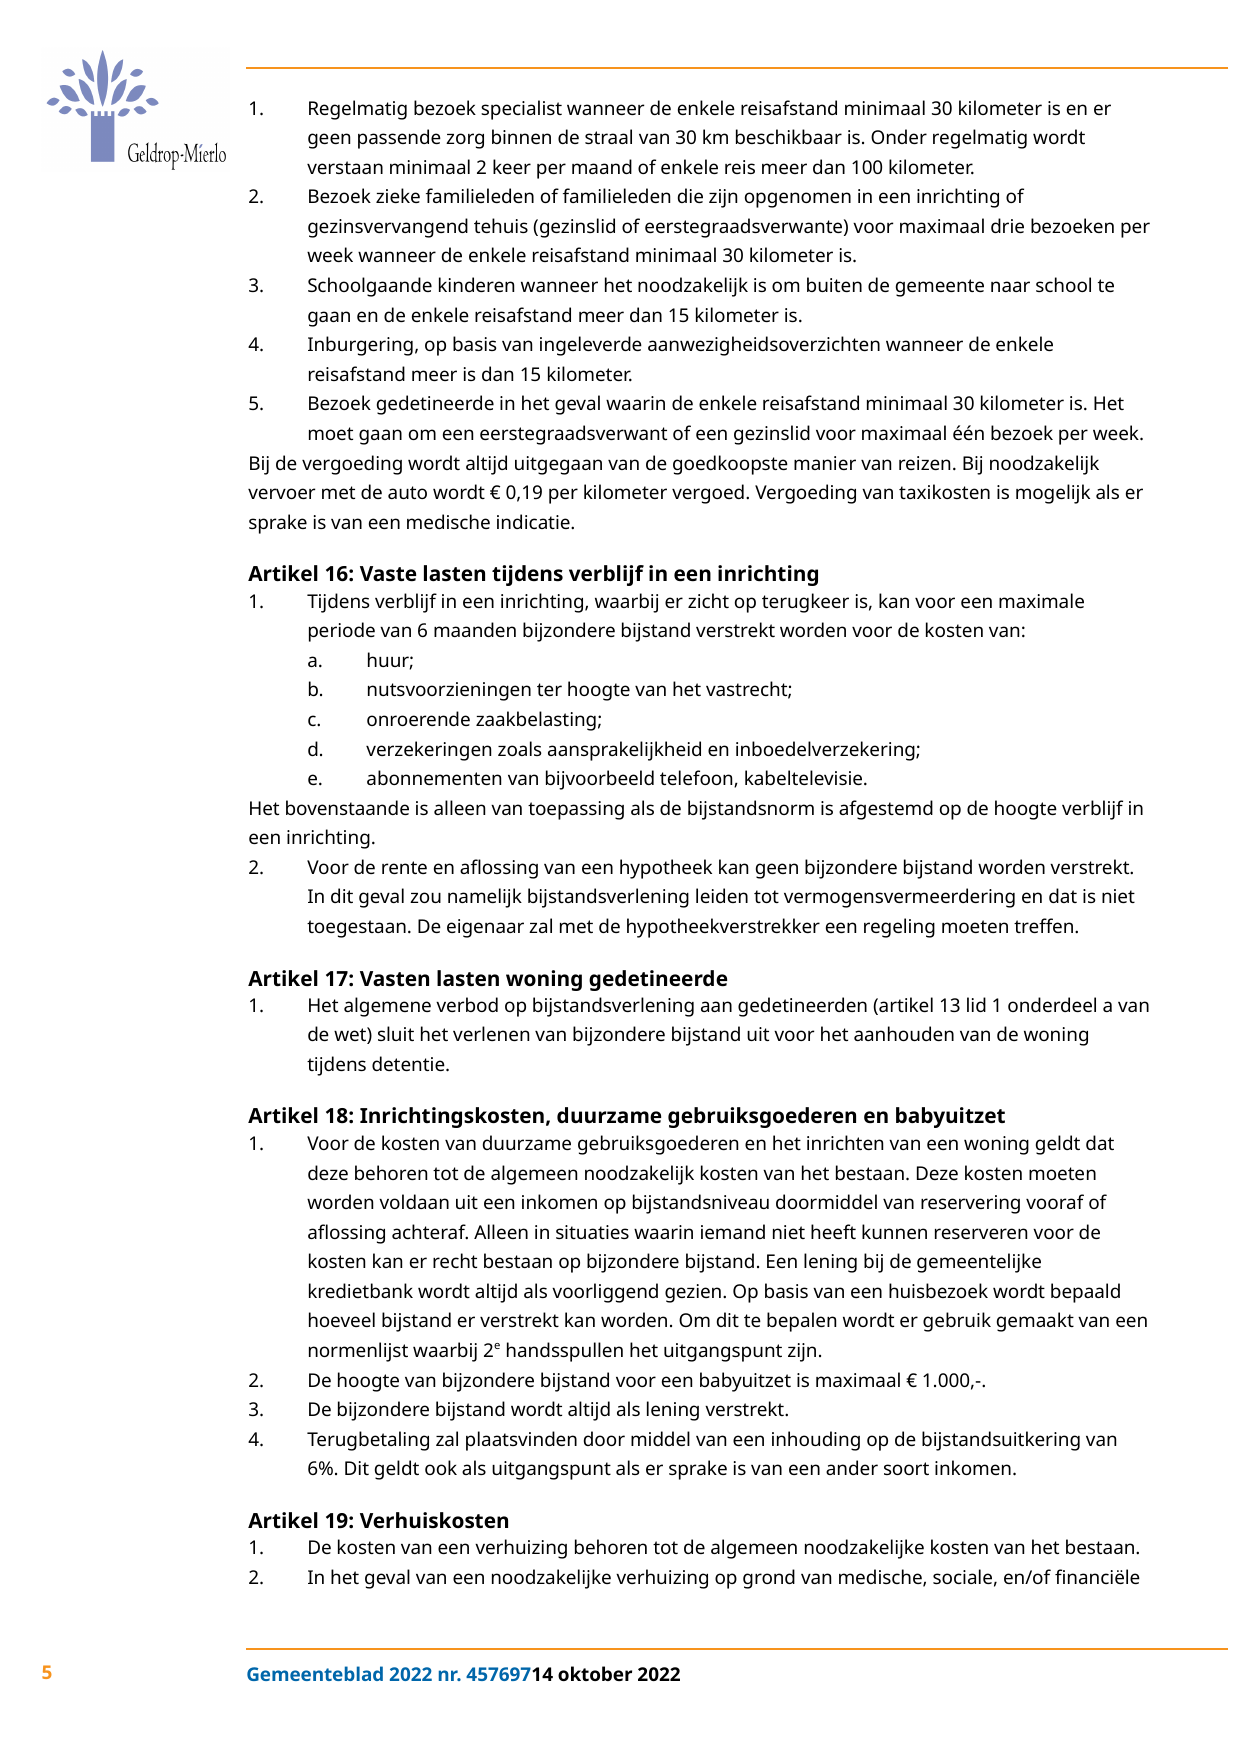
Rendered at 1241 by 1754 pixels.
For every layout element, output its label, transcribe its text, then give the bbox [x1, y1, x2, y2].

list De hoogte van bijzondere bijstand voor een babyuitzet is maximaal € 1.000,-. [248, 1367, 1152, 1392]
text Bij de vergoeding wordt altijd uitgegaan van de goedkoopste manier van reizen. Bij noodzakelijk vervoer met de auto wordt € 0,19 per kilometer vergoed. Vergoeding van taxikosten is mogelijk als er sprake is van een medische indicatie. [248, 450, 1152, 535]
text Artikel 16: Vaste lasten tijdens verblijf in een inrichting [248, 559, 1152, 588]
text Artikel 19: Verhuiskosten [248, 1506, 1152, 1534]
list nutsvoorzieningen ter hoogte van het vastrecht; [307, 677, 1152, 702]
list Regelmatig bezoek specialist wanneer de enkele reisafstand minimaal 30 kilometer is en er geen passende zorg binnen de straal van 30 km beschikbaar is. Onder regelmatig wordt verstaan minimaal 2 keer per maand of enkele reis meer dan 100 kilometer. [248, 95, 1152, 180]
list huur; [307, 647, 1152, 673]
list Bezoek gedetineerde in het geval waarin de enkele reisafstand minimaal 30 kilometer is. Het moet gaan om een eerstegraadsverwant of een gezinslid voor maximaal één bezoek per week. [248, 391, 1152, 446]
list De bijzondere bijstand wordt altijd als lening verstrekt. [248, 1396, 1152, 1422]
list Het algemene verbod op bijstandsverlening aan gedetineerden (artikel 13 lid 1 onderdeel a van de wet) sluit het verlenen van bijzondere bijstand uit voor het aanhouden van de woning tijdens detentie. [248, 992, 1152, 1077]
list abonnementen van bijvoorbeeld telefoon, kabeltelevisie. [307, 765, 1152, 791]
list Bezoek zieke familieleden of familieleden die zijn opgenomen in een inrichting of gezinsvervangend tehuis (gezinslid of eerstegraadsverwante) voor maximaal drie bezoeken per week wanneer de enkele reisafstand minimaal 30 kilometer is. [248, 183, 1152, 268]
text Artikel 17: Vasten lasten woning gedetineerde [248, 964, 1152, 992]
list Schoolgaande kinderen wanneer het noodzakelijk is om buiten de gemeente naar school te gaan en de enkele reisafstand meer dan 15 kilometer is. [248, 272, 1152, 328]
list Inburgering, op basis van ingeleverde aanwezigheidsoverzichten wanneer de enkele reisafstand meer is dan 15 kilometer. [248, 331, 1152, 387]
picture [41, 47, 231, 172]
list Tijdens verblijf in een inrichting, waarbij er zicht op terugkeer is, kan voor een maximale periode van 6 maanden bijzondere bijstand verstrekt worden voor de kosten van: [248, 588, 1152, 643]
list In het geval van een noodzakelijke verhuizing op grond van medische, sociale, en/of financiële [248, 1564, 1152, 1590]
list Voor de kosten van duurzame gebruiksgoederen en het inrichten van een woning geldt dat deze behoren tot de algemeen noodzakelijk kosten van het bestaan. Deze kosten moeten worden voldaan uit een inkomen op bijstandsniveau doormiddel van reservering vooraf of aflossing achteraf. Alleen in situaties waarin iemand niet heeft kunnen reserveren voor de kosten kan er recht bestaan op bijzondere bijstand. Een lening bij de gemeentelijke kredietbank wordt altijd als voorliggend gezien. Op basis van een huisbezoek wordt bepaald hoeveel bijstand er verstrekt kan worden. Om dit te bepalen wordt er gebruik gemaakt van een normenlijst waarbij 2e handsspullen het uitgangspunt zijn. [248, 1130, 1152, 1363]
text Het bovenstaande is alleen van toepassing als de bijstandsnorm is afgestemd op de hoogte verblijf in een inrichting. [248, 795, 1152, 850]
text Artikel 18: Inrichtingskosten, duurzame gebruiksgoederen en babyuitzet [248, 1102, 1152, 1130]
list onroerende zaakbelasting; [307, 706, 1152, 732]
list verzekeringen zoals aansprakelijkheid en inboedelverzekering; [307, 736, 1152, 761]
list De kosten van een verhuizing behoren tot de algemeen noodzakelijke kosten van het bestaan. [248, 1534, 1152, 1560]
list Voor de rente en aflossing van een hypotheek kan geen bijzondere bijstand worden verstrekt. In dit geval zou namelijk bijstandsverlening leiden tot vermogensvermeerdering en dat is niet toegestaan. De eigenaar zal met de hypotheekverstrekker een regeling moeten treffen. [248, 854, 1152, 939]
list Terugbetaling zal plaatsvinden door middel van een inhouding op de bijstandsuitkering van 6%. Dit geldt ook als uitgangspunt als er sprake is van een ander soort inkomen. [248, 1426, 1152, 1481]
